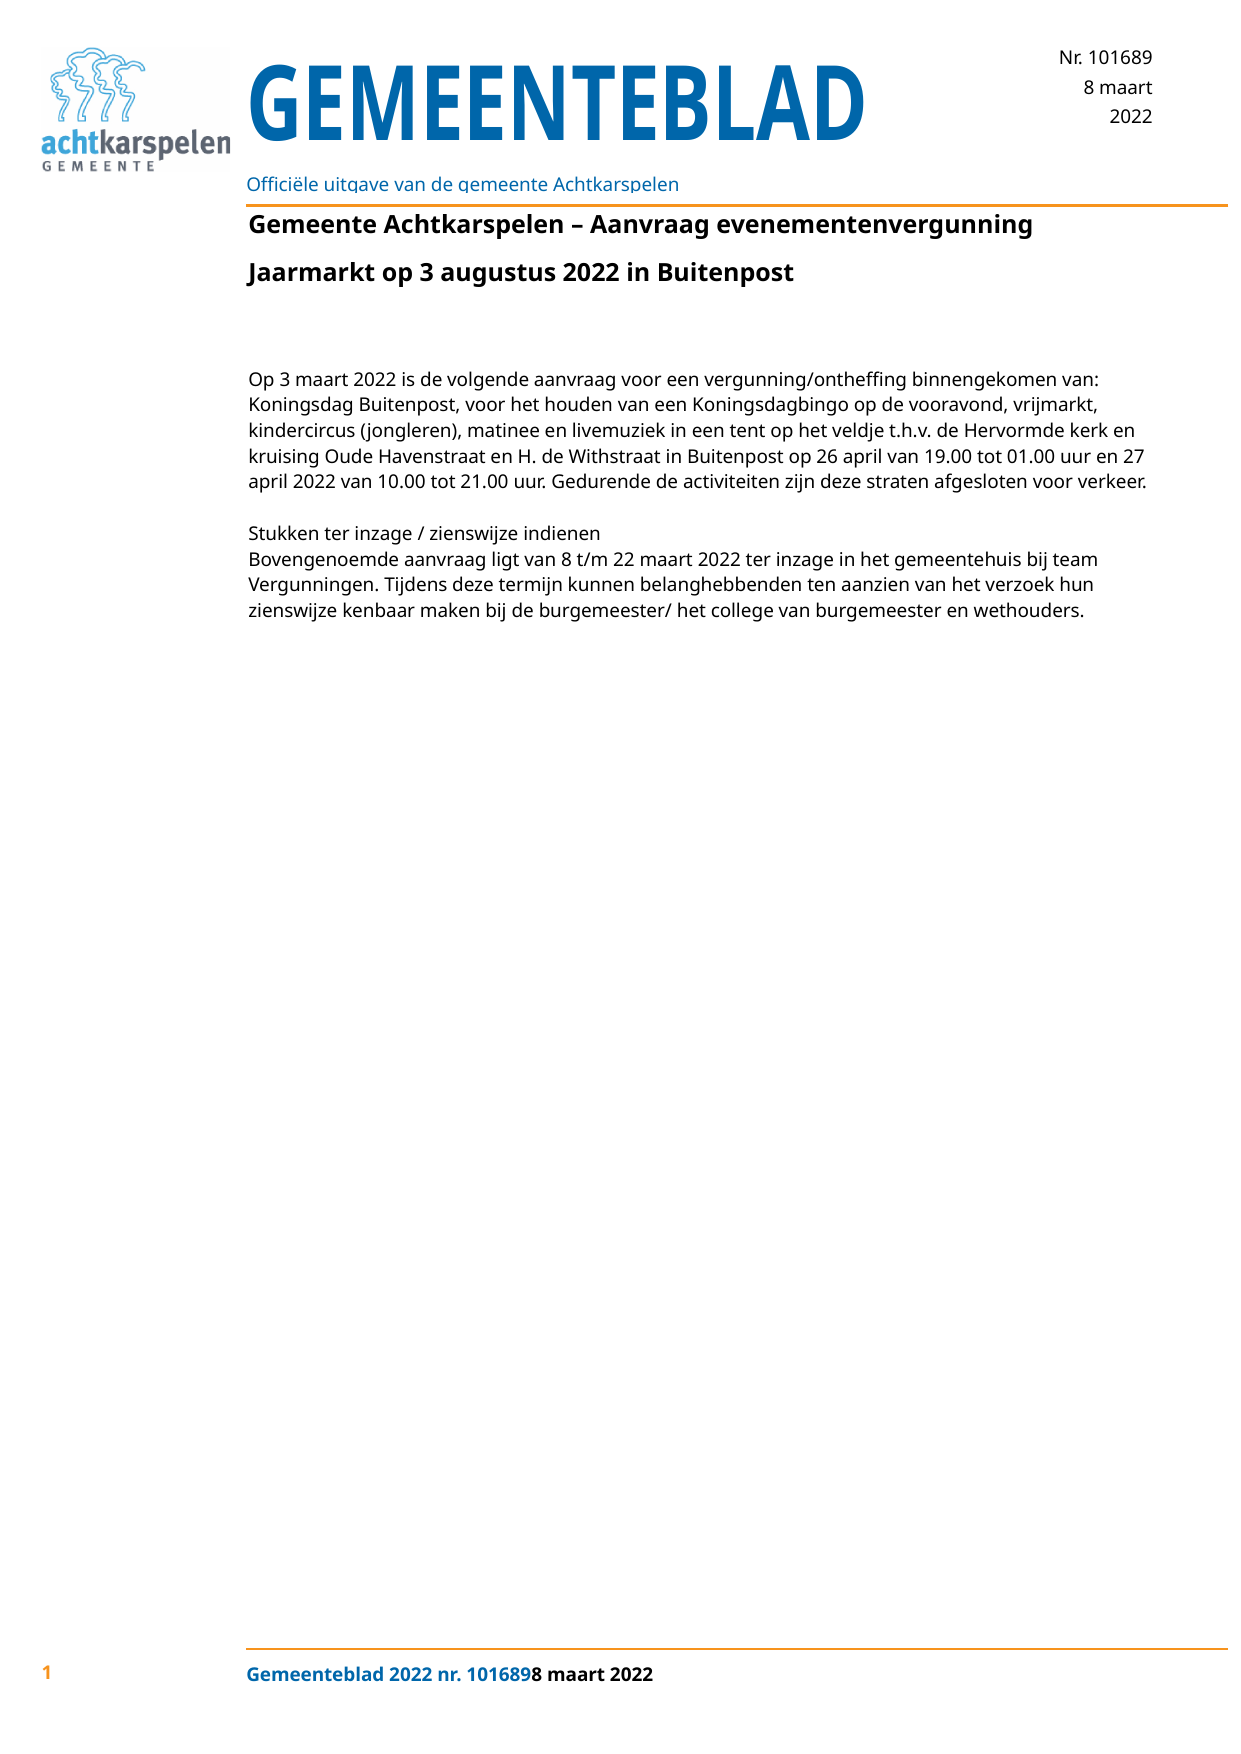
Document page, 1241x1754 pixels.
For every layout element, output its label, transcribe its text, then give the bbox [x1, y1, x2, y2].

picture [41, 47, 231, 172]
text Bovengenoemde aanvraag ligt van 8 t/m 22 maart 2022 ter inzage in het gemeentehuis bij team Vergunningen. Tijdens deze termijn kunnen belanghebbenden ten aanzien van het verzoek hun zienswijze kenbaar maken bij de burgemeester/ het college van burgemeester en wethouders. [248, 546, 1152, 623]
text Op 3 maart 2022 is de volgende aanvraag voor een vergunning/ontheffing binnengekomen van: [248, 366, 1152, 391]
text Koningsdag Buitenpost, voor het houden van een Koningsdagbingo op de vooravond, vrijmarkt, kindercircus (jongleren), matinee en livemuziek in een tent op het veldje t.h.v. de Hervormde kerk en kruising Oude Havenstraat en H. de Withstraat in Buitenpost op 26 april van 19.00 tot 01.00 uur en 27 april 2022 van 10.00 tot 21.00 uur. Gedurende de activiteiten zijn deze straten afgesloten voor verkeer. [248, 391, 1152, 494]
text Gemeente Achtkarspelen – Aanvraag evenementenvergunning Jaarmarkt op 3 augustus 2022 in Buitenpost [248, 207, 1152, 288]
text Stukken ter inzage / zienswijze indienen [248, 520, 1152, 546]
